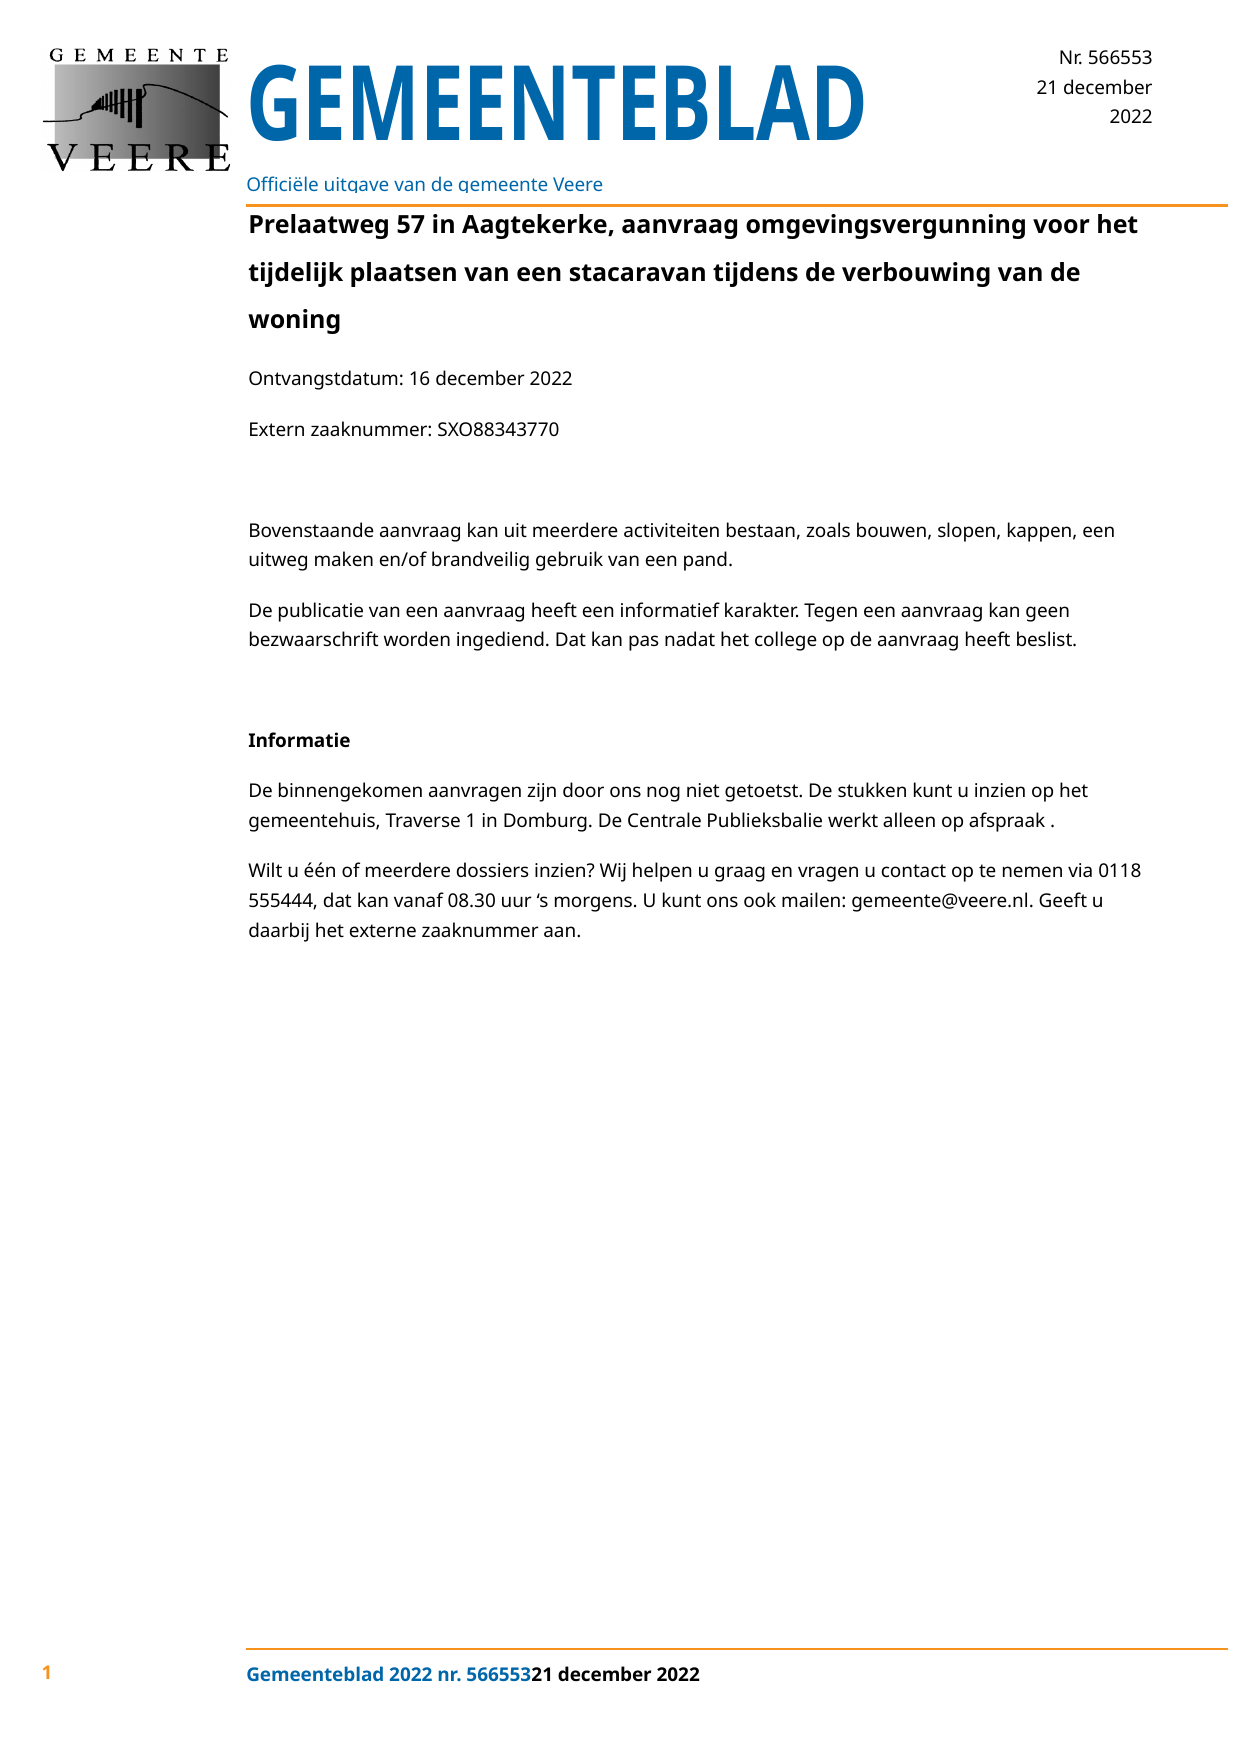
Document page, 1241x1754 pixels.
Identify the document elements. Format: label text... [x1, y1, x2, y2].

text Informatie [248, 727, 1152, 753]
text De publicatie van een aanvraag heeft een informatief karakter. Tegen een aanvraag kan geen bezwaarschrift worden ingediend. Dat kan pas nadat het college op de aanvraag heeft beslist. [248, 597, 1152, 652]
text Ontvangstdatum: 16 december 2022 [248, 366, 1152, 391]
text Bovenstaande aanvraag kan uit meerdere activiteiten bestaan, zoals bouwen, slopen, kappen, een uitweg maken en/of brandveilig gebruik van een pand. [248, 517, 1152, 572]
text Prelaatweg 57 in Aagtekerke, aanvraag omgevingsvergunning voor het tijdelijk plaatsen van een stacaravan tijdens de verbouwing van de woning [248, 207, 1152, 336]
picture [41, 47, 231, 172]
text Extern zaaknummer: SXO88343770 [248, 416, 1152, 442]
text De binnengekomen aanvragen zijn door ons nog niet getoetst. De stukken kunt u inzien op het gemeentehuis, Traverse 1 in Domburg. De Centrale Publieksbalie werkt alleen op afspraak . [248, 778, 1152, 833]
text Wilt u één of meerdere dossiers inzien? Wij helpen u graag en vragen u contact op te nemen via 0118 555444, dat kan vanaf 08.30 uur ‘s morgens. U kunt ons ook mailen: gemeente@veere.nl. Geeft u daarbij het externe zaaknummer aan. [248, 858, 1152, 942]
